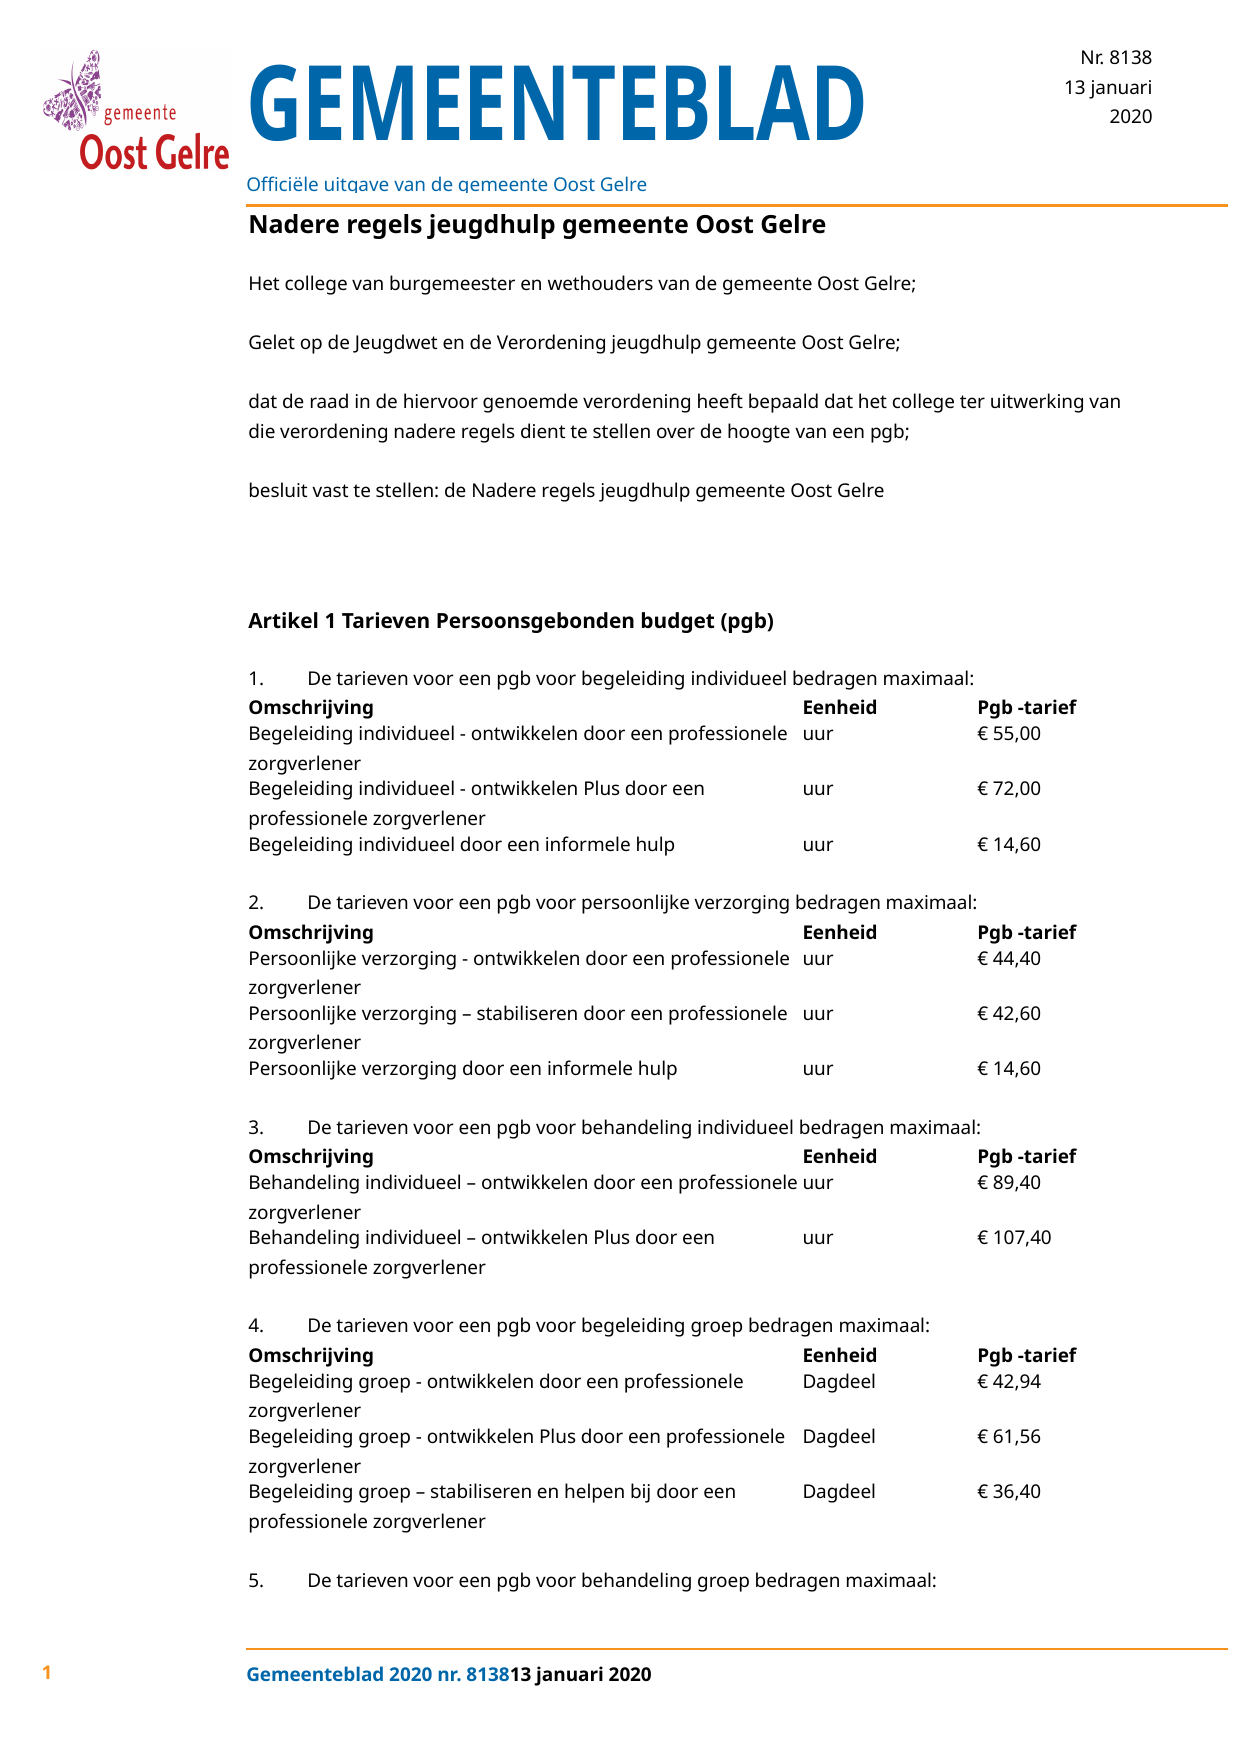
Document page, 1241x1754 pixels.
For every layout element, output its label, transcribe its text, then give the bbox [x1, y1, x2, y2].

table_header Pgb -tarief [977, 694, 1152, 720]
table_cell uur [802, 1055, 977, 1081]
table_header Eenheid [802, 1144, 977, 1169]
table_cell Begeleiding individueel - ontwikkelen door een professionele zorgverlener [248, 720, 802, 775]
list De tarieven voor een pgb voor behandeling individueel bedragen maximaal: [248, 1114, 1152, 1139]
table_cell uur [802, 1225, 977, 1280]
table_cell uur [802, 1169, 977, 1224]
table_header Pgb -tarief [977, 1144, 1152, 1169]
table_header Omschrijving [248, 694, 802, 720]
table_cell Begeleiding groep – stabiliseren en helpen bij door een professionele zorgverlener [248, 1479, 802, 1534]
table_cell Persoonlijke verzorging door een informele hulp [248, 1055, 802, 1081]
list De tarieven voor een pgb voor behandeling groep bedragen maximaal: [248, 1567, 1152, 1593]
table_cell uur [802, 1000, 977, 1055]
table_header Eenheid [802, 694, 977, 720]
table_cell Dagdeel [802, 1479, 977, 1534]
table_cell € 14,60 [977, 831, 1152, 856]
table_cell € 44,40 [977, 945, 1152, 1000]
text besluit vast te stellen: de Nadere regels jeugdhulp gemeente Oost Gelre [248, 477, 1152, 503]
table_cell € 89,40 [977, 1169, 1152, 1224]
table_cell Behandeling individueel – ontwikkelen Plus door een professionele zorgverlener [248, 1225, 802, 1280]
picture [41, 47, 231, 172]
table_cell Begeleiding individueel door een informele hulp [248, 831, 802, 856]
table_cell uur [802, 945, 977, 1000]
table_header Pgb -tarief [977, 1343, 1152, 1368]
table_header Eenheid [802, 1343, 977, 1368]
text Gelet op de Jeugdwet en de Verordening jeugdhulp gemeente Oost Gelre; [248, 329, 1152, 355]
list De tarieven voor een pgb voor persoonlijke verzorging bedragen maximaal: [248, 889, 1152, 915]
table_cell € 36,40 [977, 1479, 1152, 1534]
list De tarieven voor een pgb voor begeleiding groep bedragen maximaal: [248, 1313, 1152, 1338]
text Nadere regels jeugdhulp gemeente Oost Gelre [248, 207, 1152, 241]
table_cell € 14,60 [977, 1055, 1152, 1081]
table_cell Persoonlijke verzorging – stabiliseren door een professionele zorgverlener [248, 1000, 802, 1055]
text dat de raad in de hiervoor genoemde verordening heeft bepaald dat het college ter uitwerking van die verordening nadere regels dient te stellen over de hoogte van een pgb; [248, 389, 1152, 444]
table_cell Begeleiding groep - ontwikkelen door een professionele zorgverlener [248, 1368, 802, 1423]
table_cell € 55,00 [977, 720, 1152, 775]
list De tarieven voor een pgb voor begeleiding individueel bedragen maximaal: [248, 665, 1152, 690]
table_cell € 42,60 [977, 1000, 1152, 1055]
table_cell Persoonlijke verzorging - ontwikkelen door een professionele zorgverlener [248, 945, 802, 1000]
table_cell uur [802, 720, 977, 775]
table_header Omschrijving [248, 919, 802, 945]
table_header Omschrijving [248, 1343, 802, 1368]
table_cell Begeleiding groep - ontwikkelen Plus door een professionele zorgverlener [248, 1424, 802, 1479]
table_cell Behandeling individueel – ontwikkelen door een professionele zorgverlener [248, 1169, 802, 1224]
table_cell uur [802, 775, 977, 831]
table_header Pgb -tarief [977, 919, 1152, 945]
table_cell Dagdeel [802, 1424, 977, 1479]
table_cell Begeleiding individueel - ontwikkelen Plus door een professionele zorgverlener [248, 775, 802, 831]
table_cell Dagdeel [802, 1368, 977, 1423]
table_cell € 42,94 [977, 1368, 1152, 1423]
table_cell € 72,00 [977, 775, 1152, 831]
text Het college van burgemeester en wethouders van de gemeente Oost Gelre; [248, 270, 1152, 296]
table_header Eenheid [802, 919, 977, 945]
table_cell uur [802, 831, 977, 856]
table_header Omschrijving [248, 1144, 802, 1169]
table_cell € 61,56 [977, 1424, 1152, 1479]
table_cell € 107,40 [977, 1225, 1152, 1280]
text Artikel 1 Tarieven Persoonsgebonden budget (pgb) [248, 607, 1152, 635]
